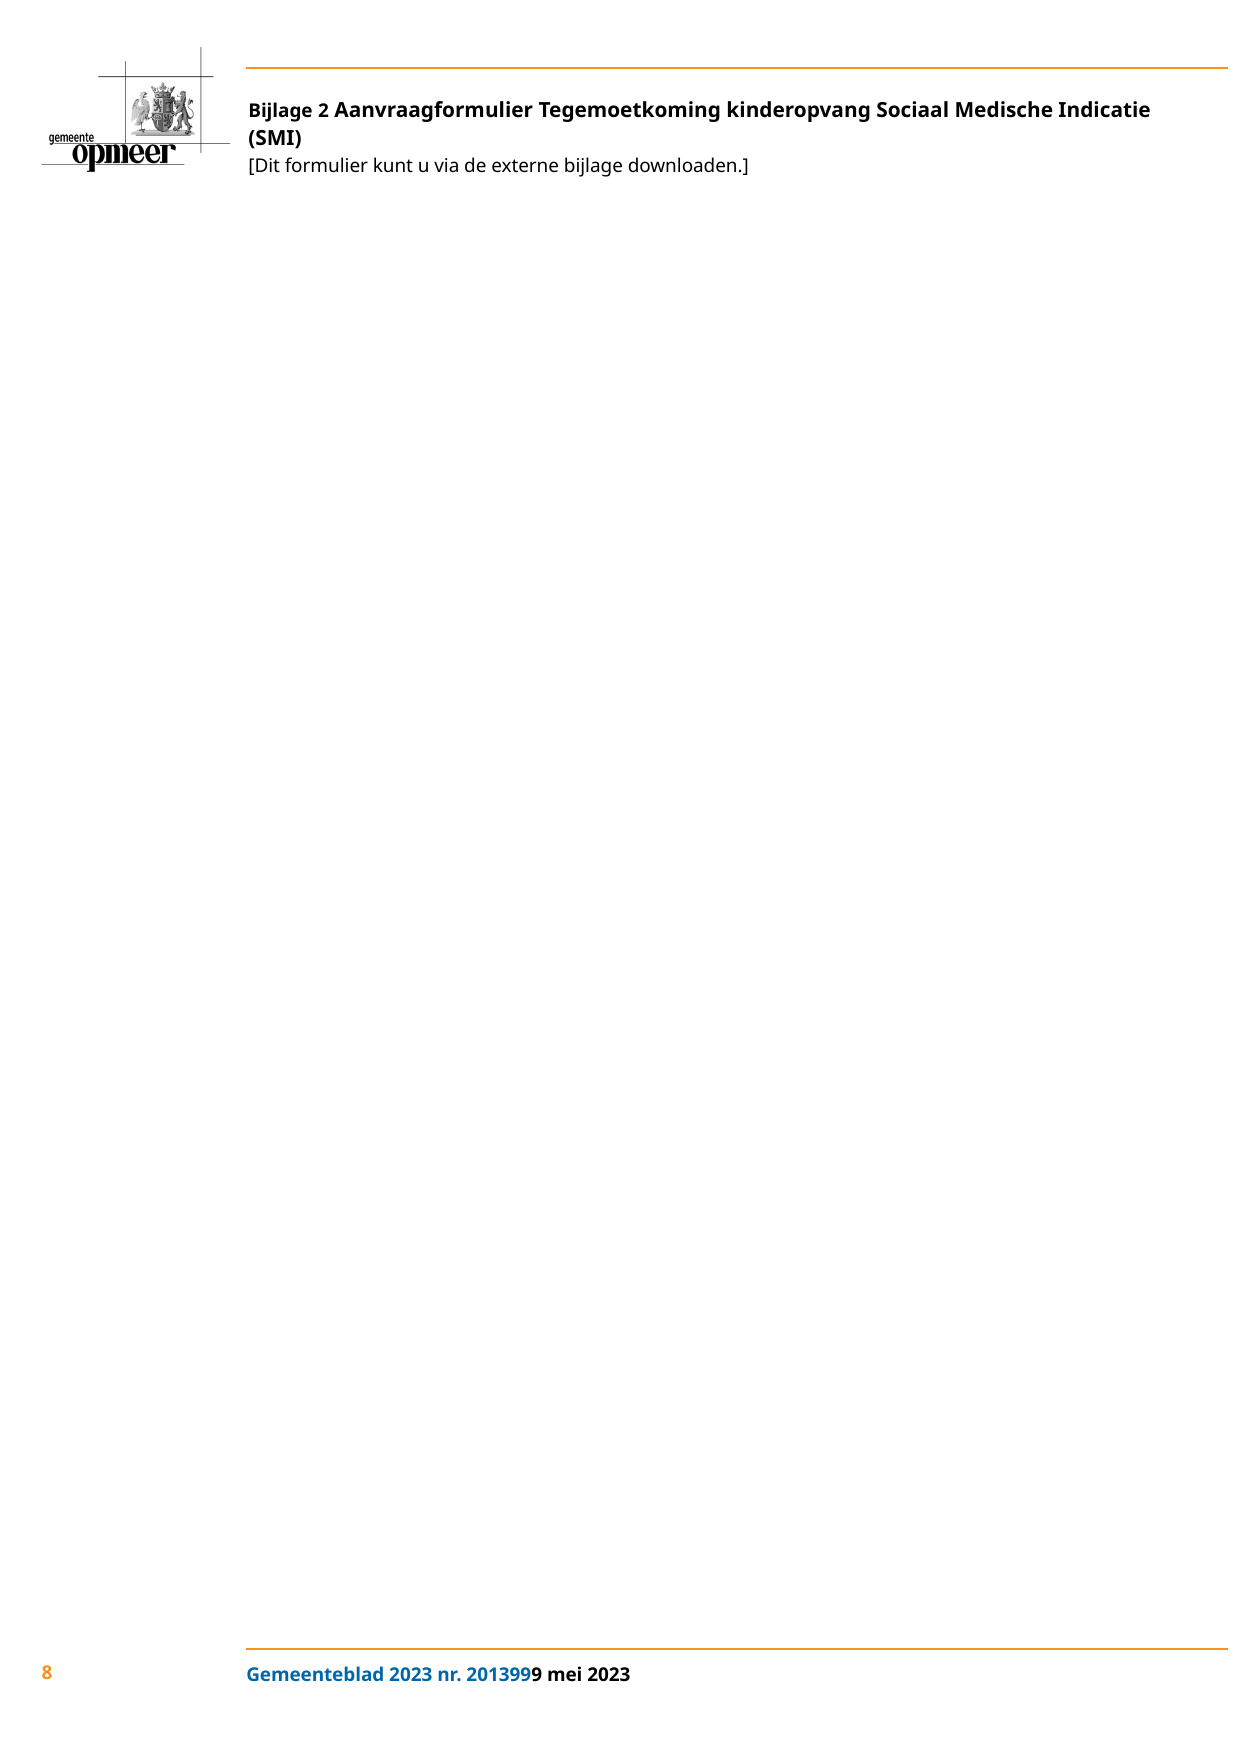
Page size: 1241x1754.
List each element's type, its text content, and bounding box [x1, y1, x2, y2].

text [Dit formulier kunt u via de externe bijlage downloaden.] [248, 152, 1152, 177]
text Bijlage 2 Aanvraagformulier Tegemoetkoming kinderopvang Sociaal Medische Indicatie (SMI) [248, 95, 1152, 152]
picture [41, 47, 231, 172]
